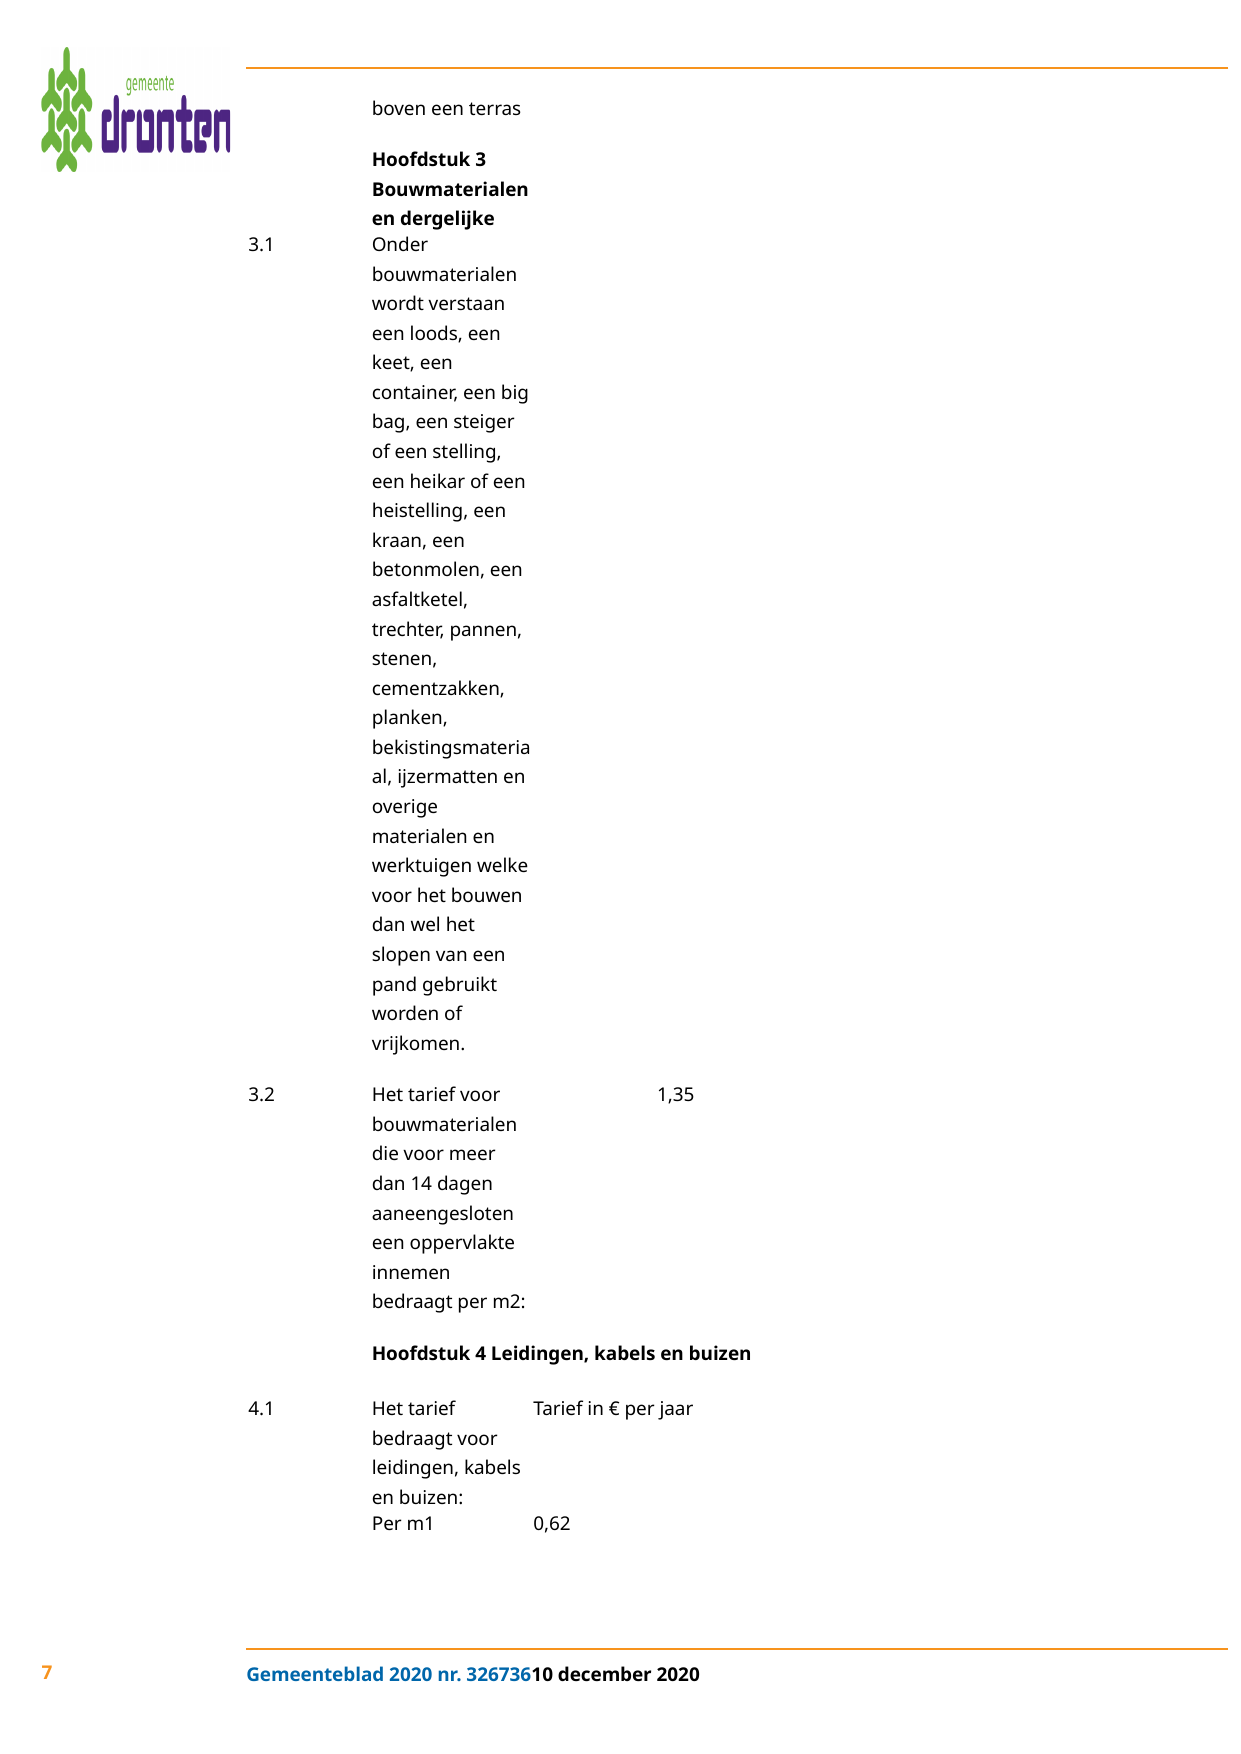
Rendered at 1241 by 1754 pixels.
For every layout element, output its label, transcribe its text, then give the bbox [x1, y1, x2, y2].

table_cell [780, 1056, 904, 1081]
table_cell [372, 1056, 533, 1081]
table_cell [904, 121, 1028, 146]
table_cell [248, 1056, 372, 1081]
table_cell [248, 1510, 372, 1535]
table_cell [372, 1314, 533, 1340]
table_cell [904, 231, 1028, 1056]
table_cell [248, 146, 372, 231]
table_cell [904, 1314, 1028, 1340]
table_cell [533, 1081, 657, 1314]
table_cell [1028, 95, 1152, 121]
table_cell [1028, 1081, 1152, 1314]
table_cell [780, 146, 904, 231]
table_cell [1028, 1056, 1152, 1081]
table_cell [657, 231, 780, 1056]
table_cell [533, 146, 657, 231]
table_cell [657, 95, 780, 121]
table_cell 1,35 [657, 1081, 780, 1314]
table_cell [657, 146, 780, 231]
table_cell Hoofdstuk 3 Bouwmaterialen en dergelijke [372, 146, 533, 231]
table_cell Het tarief voor bouwmaterialen die voor meer dan 14 dagen aaneengesloten een oppervlakte innemen bedraagt per m2: [372, 1081, 533, 1314]
table_cell [248, 95, 372, 121]
table_cell 4.1 [248, 1395, 372, 1510]
table_cell [904, 1081, 1028, 1314]
table_cell 3.2 [248, 1081, 372, 1314]
table_cell [1028, 231, 1152, 1056]
table_cell [780, 1314, 904, 1340]
table_cell Hoofdstuk 4 Leidingen, kabels en buizen [372, 1340, 1152, 1395]
table_cell [657, 1314, 780, 1340]
table_cell [780, 1081, 904, 1314]
table_cell [904, 1056, 1028, 1081]
table_cell [372, 121, 533, 146]
table_cell [657, 1056, 780, 1081]
table_cell [904, 95, 1028, 121]
table_cell [533, 1056, 657, 1081]
table_cell [780, 231, 904, 1056]
table_cell 3.1 [248, 231, 372, 1056]
table_cell Tarief in € per jaar [533, 1395, 1152, 1510]
table_cell [780, 95, 904, 121]
table_cell [1028, 121, 1152, 146]
table_cell [248, 1340, 372, 1395]
table_cell 0,62 [533, 1510, 1152, 1535]
table_cell boven een terras [372, 95, 533, 121]
table_cell [533, 1314, 657, 1340]
picture [41, 47, 231, 172]
table_cell [1028, 146, 1152, 231]
table_cell [533, 121, 657, 146]
table_cell Onder bouwmaterialen wordt verstaan een loods, een keet, een container, een big bag, een steiger of een stelling, een heikar of een heistelling, een kraan, een betonmolen, een asfaltketel, trechter, pannen, stenen, cementzakken, planken, bekistingsmateriaal, ijzermatten en overige materialen en werktuigen welke voor het bouwen dan wel het slopen van een pand gebruikt worden of vrijkomen. [372, 231, 533, 1056]
table_cell Het tarief bedraagt voor leidingen, kabels en buizen: [372, 1395, 533, 1510]
table_cell [533, 231, 657, 1056]
table_cell [248, 121, 372, 146]
table_cell [780, 121, 904, 146]
table_cell Per m1 [372, 1510, 533, 1535]
table_cell [904, 146, 1028, 231]
table_cell [533, 95, 657, 121]
table_cell [248, 1314, 372, 1340]
table_cell [657, 121, 780, 146]
table_cell [1028, 1314, 1152, 1340]
